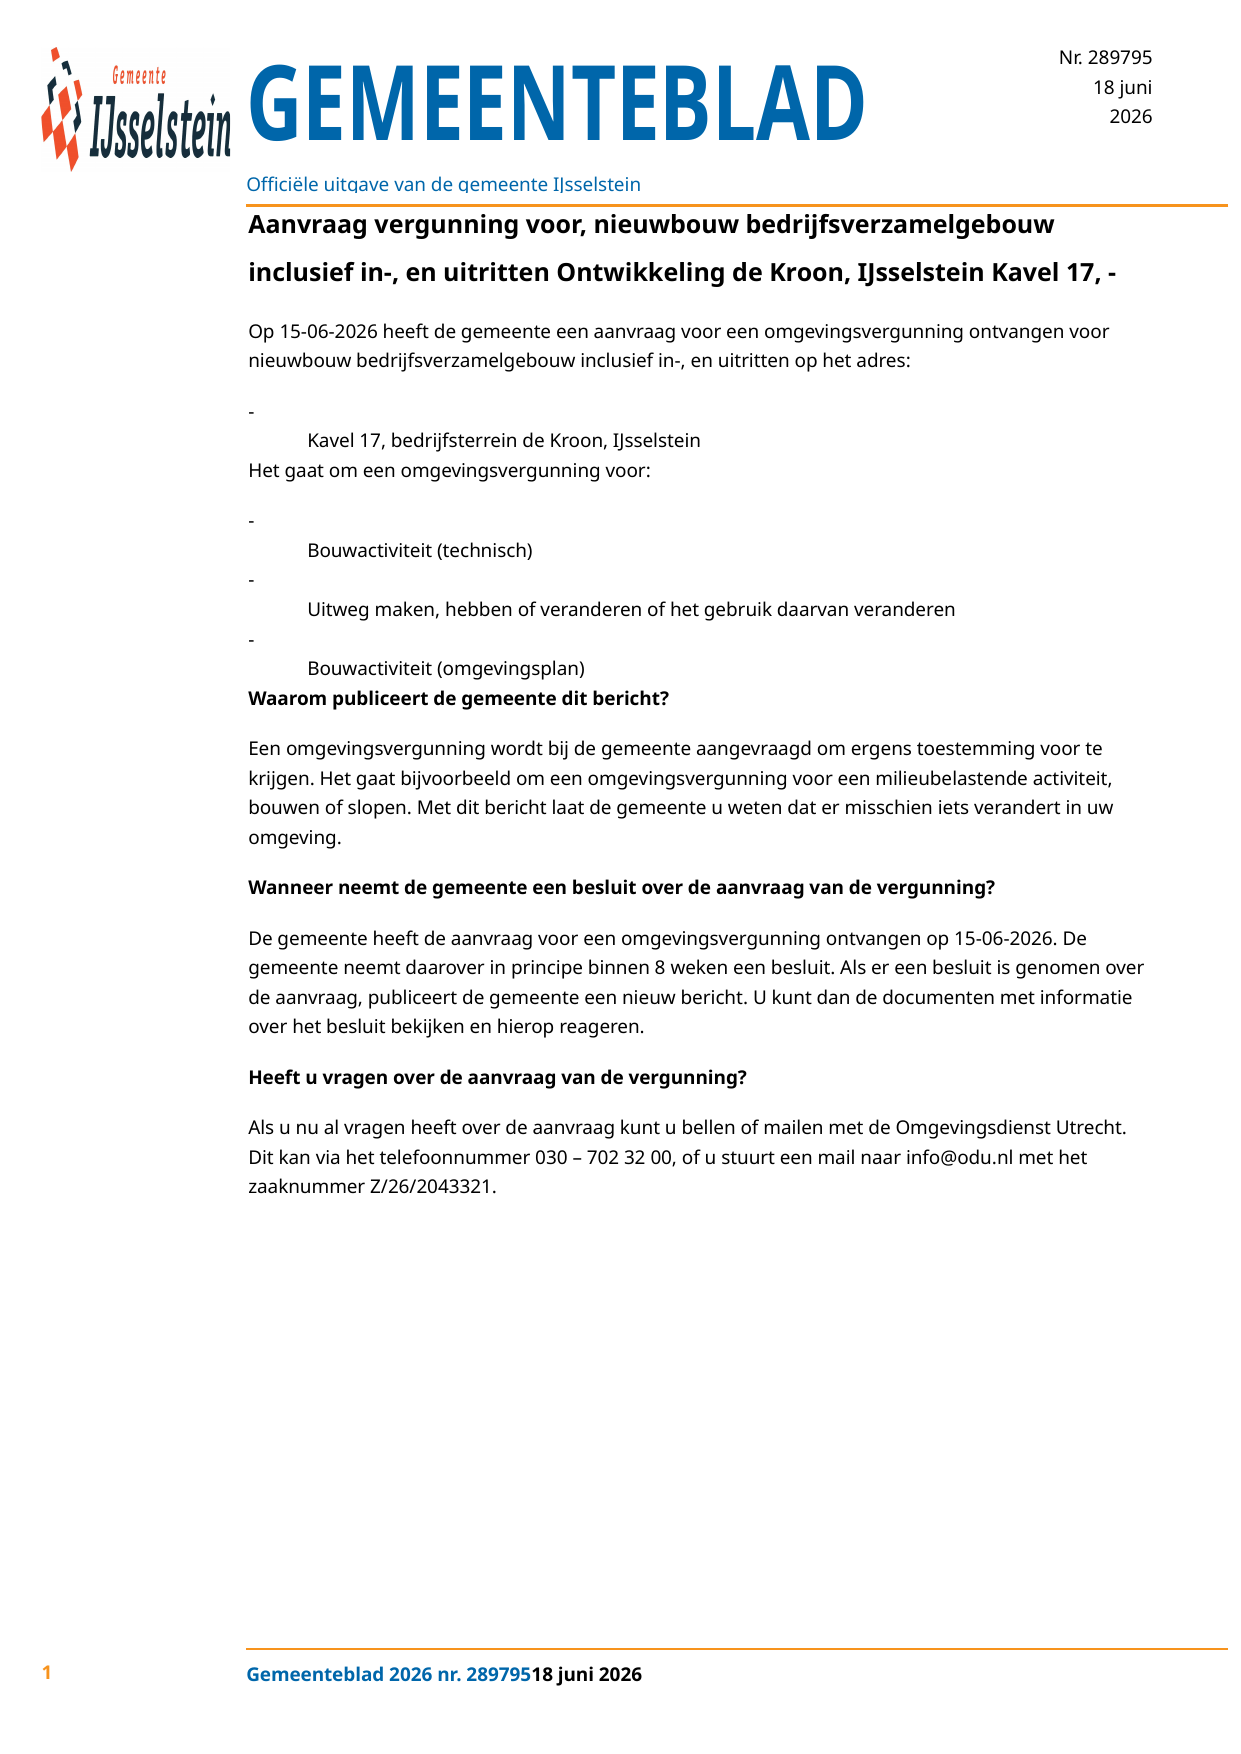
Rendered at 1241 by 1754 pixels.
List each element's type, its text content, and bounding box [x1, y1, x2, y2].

text Waarom publiceert de gemeente dit bericht? [248, 685, 1152, 711]
text Wanneer neemt de gemeente een besluit over de aanvraag van de vergunning? [248, 874, 1152, 900]
text Heeft u vragen over de aanvraag van de vergunning? [248, 1064, 1152, 1090]
text Als u nu al vragen heeft over de aanvraag kunt u bellen of mailen met de Omgevingsdienst Utrecht. Dit kan via het telefoonnummer 030 – 702 32 00, of u stuurt een mail naar info@odu.nl met het zaaknummer Z/26/2043321. [248, 1114, 1152, 1199]
list Bouwactiviteit (omgevingsplan) [248, 655, 1152, 681]
list Kavel 17, bedrijfsterrein de Kroon, IJsselstein [248, 427, 1152, 453]
text Op 15-06-2026 heeft de gemeente een aanvraag voor een omgevingsvergunning ontvangen voor nieuwbouw bedrijfsverzamelgebouw inclusief in-, en uitritten op het adres: [248, 318, 1152, 373]
picture [41, 47, 231, 172]
text Het gaat om een omgevingsvergunning voor: [248, 457, 1152, 483]
text De gemeente heeft de aanvraag voor een omgevingsvergunning ontvangen op 15-06-2026. De gemeente neemt daarover in principe binnen 8 weken een besluit. Als er een besluit is genomen over de aanvraag, publiceert de gemeente een nieuw bericht. U kunt dan de documenten met informatie over het besluit bekijken en hierop reageren. [248, 925, 1152, 1039]
list Bouwactiviteit (technisch) [248, 537, 1152, 563]
list Uitweg maken, hebben of veranderen of het gebruik daarvan veranderen [248, 596, 1152, 622]
text Aanvraag vergunning voor, nieuwbouw bedrijfsverzamelgebouw inclusief in-, en uitritten Ontwikkeling de Kroon, IJsselstein Kavel 17, - [248, 207, 1152, 288]
text Een omgevingsvergunning wordt bij de gemeente aangevraagd om ergens toestemming voor te krijgen. Het gaat bijvoorbeeld om een omgevingsvergunning voor een milieubelastende activiteit, bouwen of slopen. Met dit bericht laat de gemeente u weten dat er misschien iets verandert in uw omgeving. [248, 735, 1152, 850]
